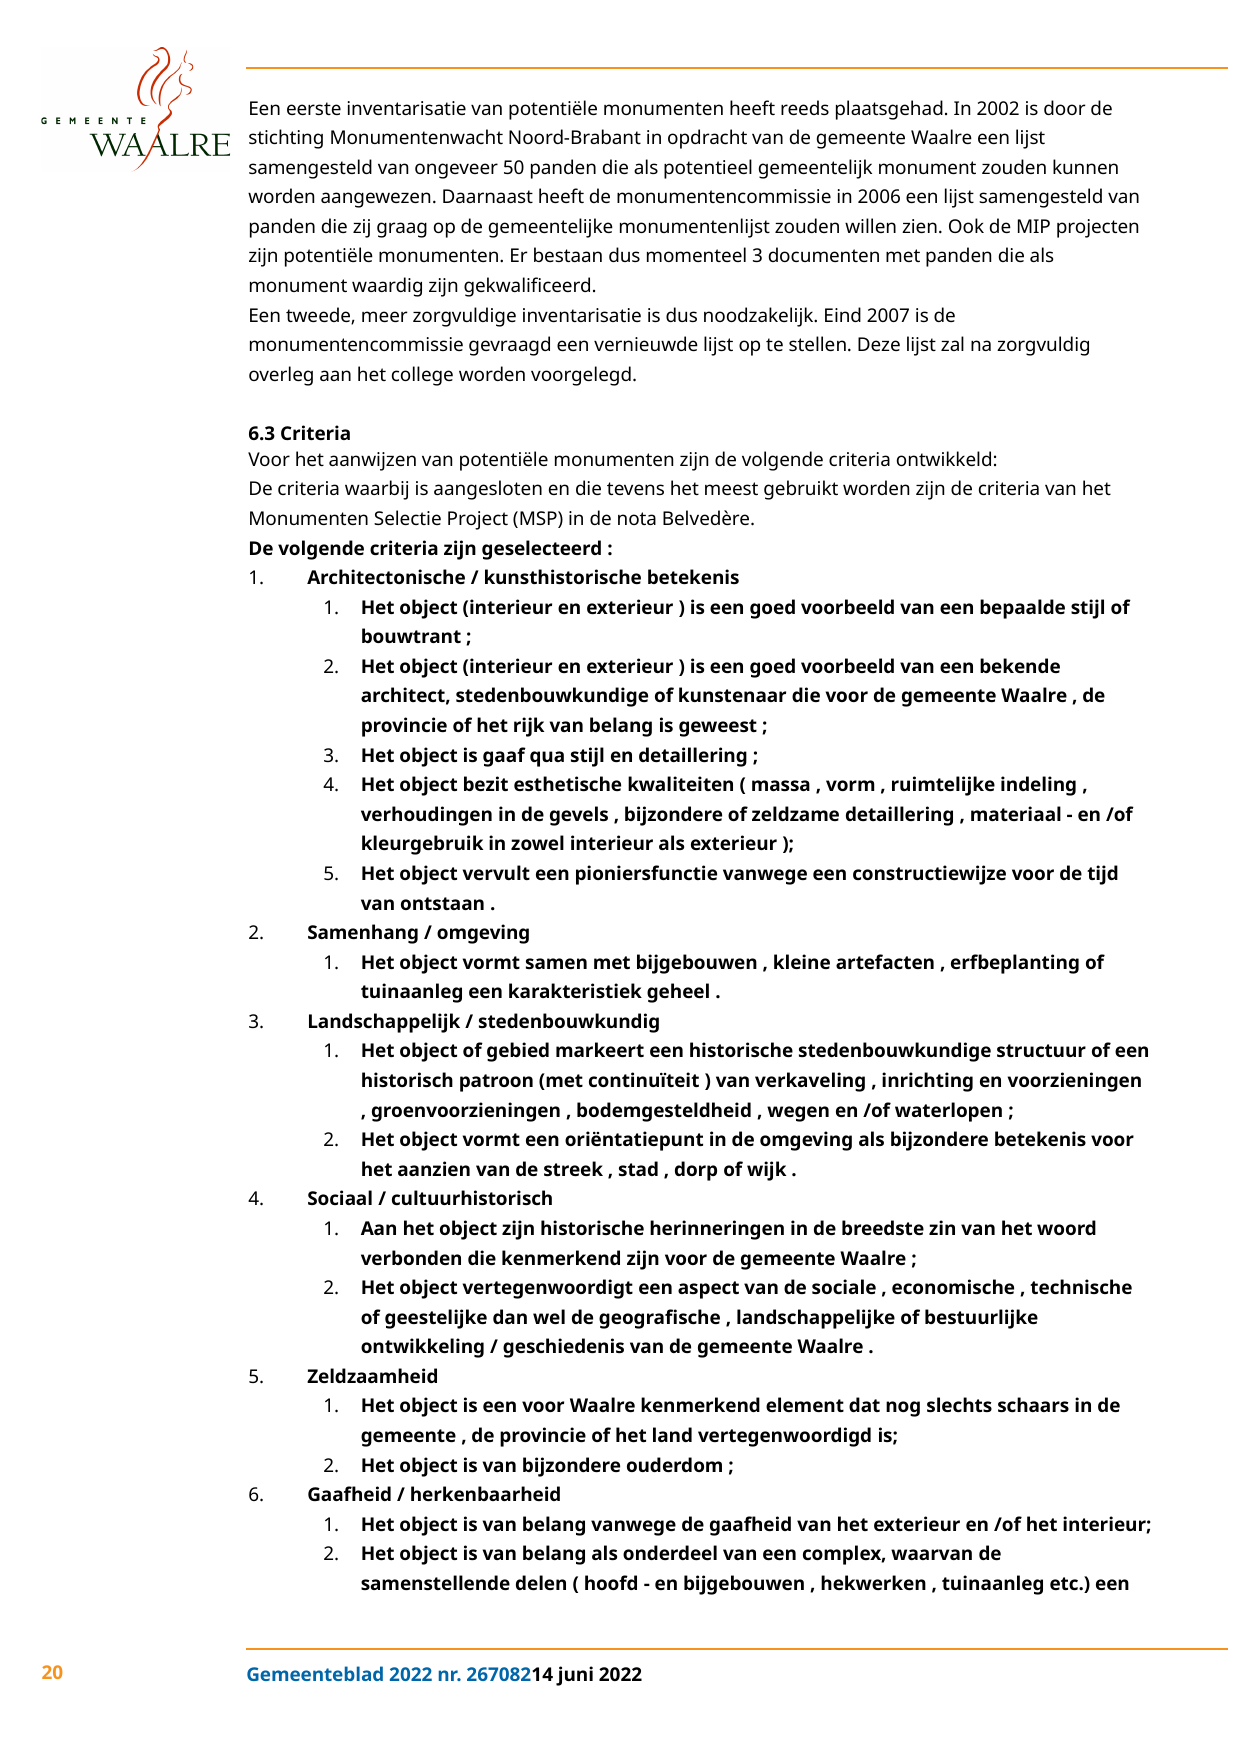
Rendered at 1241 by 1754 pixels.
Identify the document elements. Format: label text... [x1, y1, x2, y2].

list Het object is van bijzondere ouderdom ; [323, 1452, 1152, 1477]
list Gaafheid / herkenbaarheid [248, 1481, 1152, 1507]
text Een eerste inventarisatie van potentiële monumenten heeft reeds plaatsgehad. In 2002 is door de stichting Monumentenwacht Noord-Brabant in opdracht van de gemeente Waalre een lijst samengesteld van ongeveer 50 panden die als potentieel gemeentelijk monument zouden kunnen worden aangewezen. Daarnaast heeft de monumentencommissie in 2006 een lijst samengesteld van panden die zij graag op de gemeentelijke monumentenlijst zouden willen zien. Ook de MIP projecten zijn potentiële monumenten. Er bestaan dus momenteel 3 documenten met panden die als monument waardig zijn gekwalificeerd. [248, 95, 1152, 298]
list Het object is gaaf qua stijl en detaillering ; [323, 742, 1152, 767]
list Het object vormt een oriëntatiepunt in de omgeving als bijzondere betekenis voor het aanzien van de streek , stad , dorp of wijk . [323, 1126, 1152, 1182]
list Het object bezit esthetische kwaliteiten ( massa , vorm , ruimtelijke indeling , verhoudingen in de gevels , bijzondere of zeldzame detaillering , materiaal - en /of kleurgebruik in zowel interieur als exterieur ); [323, 771, 1152, 856]
list Samenhang / omgeving [248, 919, 1152, 945]
list Het object vormt samen met bijgebouwen , kleine artefacten , erfbeplanting of tuinaanleg een karakteristiek geheel . [323, 949, 1152, 1004]
picture [41, 47, 231, 172]
list Zeldzaamheid [248, 1363, 1152, 1389]
list Het object is een voor Waalre kenmerkend element dat nog slechts schaars in de gemeente , de provincie of het land vertegenwoordigd is; [323, 1393, 1152, 1448]
list Het object is van belang vanwege de gaafheid van het exterieur en /of het interieur; [323, 1511, 1152, 1537]
text Een tweede, meer zorgvuldige inventarisatie is dus noodzakelijk. Eind 2007 is de monumentencommissie gevraagd een vernieuwde lijst op te stellen. Deze lijst zal na zorgvuldig overleg aan het college worden voorgelegd. [248, 302, 1152, 387]
list Het object is van belang als onderdeel van een complex, waarvan de samenstellende delen ( hoofd - en bijgebouwen , hekwerken , tuinaanleg etc.) een [323, 1541, 1152, 1596]
list Het object of gebied markeert een historische stedenbouwkundige structuur of een historisch patroon (met continuïteit ) van verkaveling , inrichting en voorzieningen , groenvoorzieningen , bodemgesteldheid , wegen en /of waterlopen ; [323, 1038, 1152, 1122]
text 6.3 Criteria [248, 420, 1152, 446]
text De volgende criteria zijn geselecteerd : [248, 535, 1152, 560]
text De criteria waarbij is aangesloten en die tevens het meest gebruikt worden zijn de criteria van het Monumenten Selectie Project (MSP) in de nota Belvedère. [248, 476, 1152, 531]
list Het object (interieur en exterieur ) is een goed voorbeeld van een bepaalde stijl of bouwtrant ; [323, 594, 1152, 649]
list Het object (interieur en exterieur ) is een goed voorbeeld van een bekende architect, stedenbouwkundige of kunstenaar die voor de gemeente Waalre , de provincie of het rijk van belang is geweest ; [323, 653, 1152, 738]
list Aan het object zijn historische herinneringen in de breedste zin van het woord verbonden die kenmerkend zijn voor de gemeente Waalre ; [323, 1215, 1152, 1270]
list Het object vervult een pioniersfunctie vanwege een constructiewijze voor de tijd van ontstaan . [323, 860, 1152, 915]
list Sociaal / cultuurhistorisch [248, 1186, 1152, 1211]
list Landschappelijk / stedenbouwkundig [248, 1008, 1152, 1034]
text Voor het aanwijzen van potentiële monumenten zijn de volgende criteria ontwikkeld: [248, 446, 1152, 472]
list Het object vertegenwoordigt een aspect van de sociale , economische , technische of geestelijke dan wel de geografische , landschappelijke of bestuurlijke ontwikkeling / geschiedenis van de gemeente Waalre . [323, 1274, 1152, 1359]
list Architectonische / kunsthistorische betekenis [248, 564, 1152, 590]
